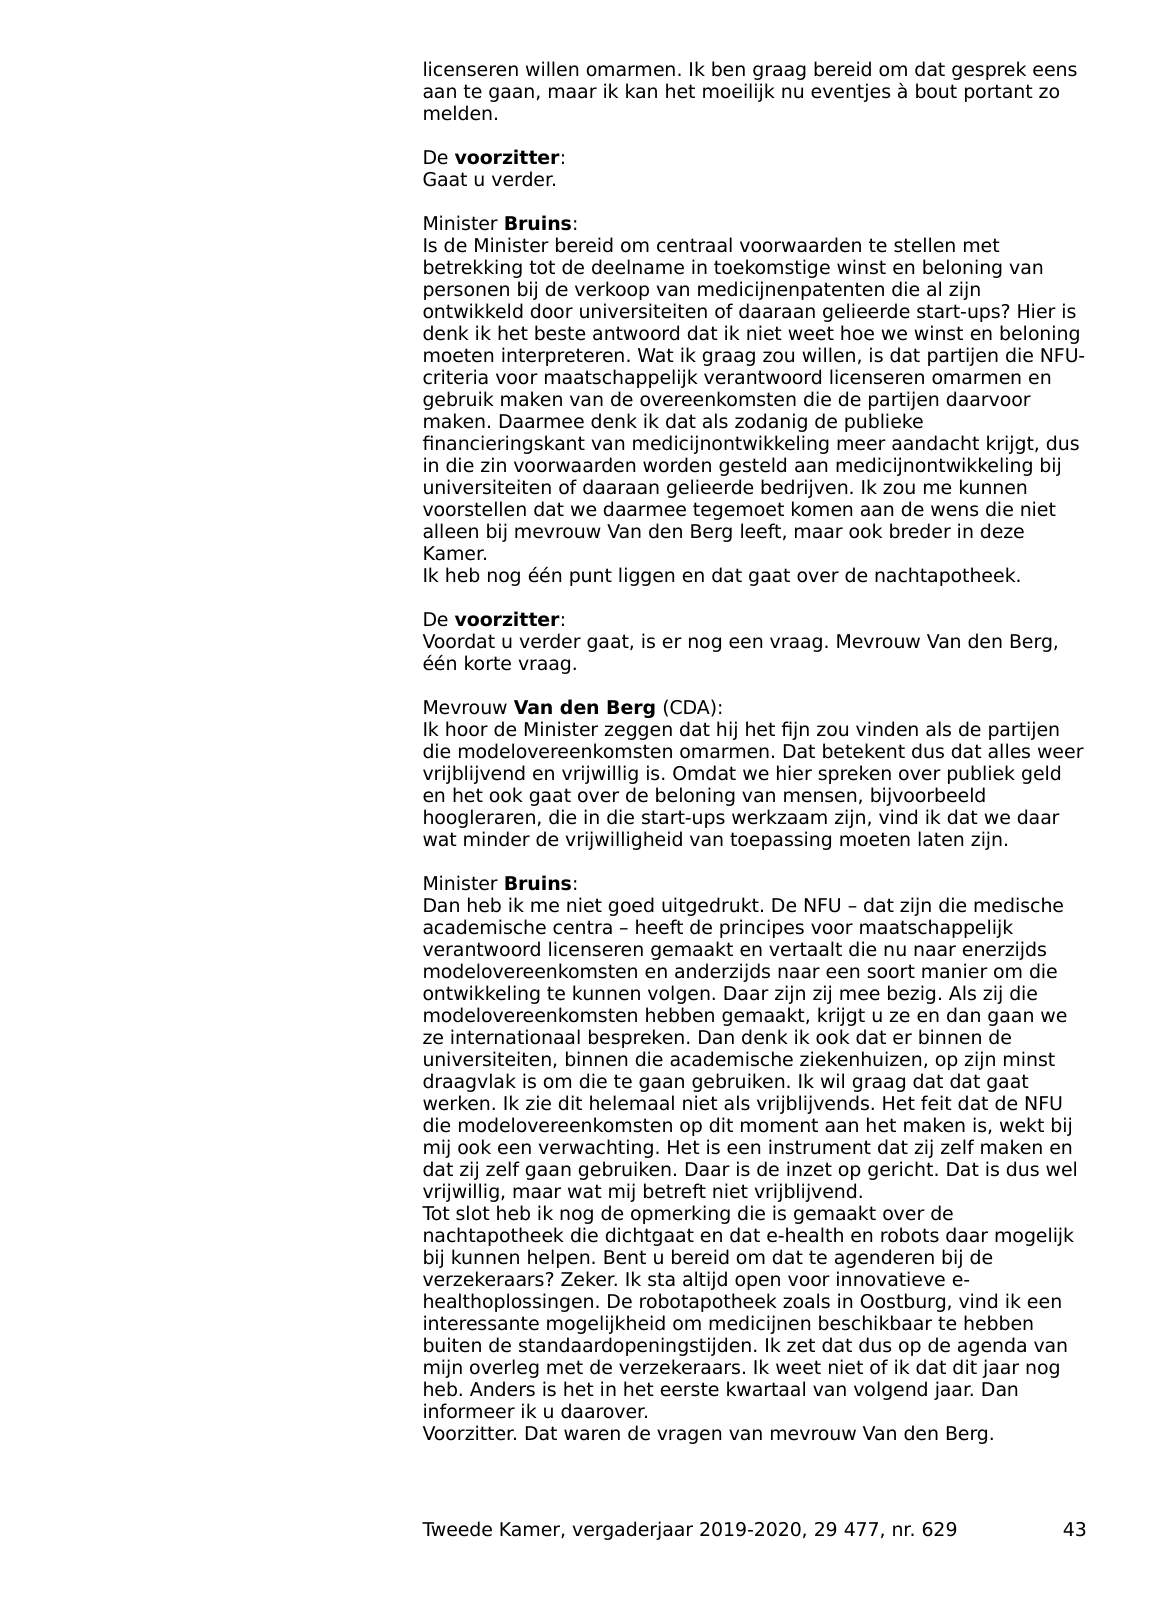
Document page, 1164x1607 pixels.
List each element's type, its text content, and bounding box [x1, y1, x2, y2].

text licenseren willen omarmen. Ik ben graag bereid om dat gesprek eens aan te gaan, maar ik kan het moeilijk nu eventjes à bout portant zo melden. [422, 59, 1087, 125]
text Mevrouw Van den Berg (CDA): [422, 697, 1087, 719]
text Minister Bruins: [422, 213, 1087, 235]
text Voorzitter. Dat waren de vragen van mevrouw Van den Berg. [422, 1423, 1087, 1445]
text Gaat u verder. [422, 169, 1087, 191]
text Ik heb nog één punt liggen en dat gaat over de nachtapotheek. [422, 565, 1087, 587]
text Minister Bruins: [422, 873, 1087, 895]
text Dan heb ik me niet goed uitgedrukt. De NFU – dat zijn die medische academische centra – heeft de principes voor maatschappelijk verantwoord licenseren gemaakt en vertaalt die nu naar enerzijds modelovereenkomsten en anderzijds naar een soort manier om die ontwikkeling te kunnen volgen. Daar zijn zij mee bezig. Als zij die modelovereenkomsten hebben gemaakt, krijgt u ze en dan gaan we ze internationaal bespreken. Dan denk ik ook dat er binnen de universiteiten, binnen die academische ziekenhuizen, op zijn minst draagvlak is om die te gaan gebruiken. Ik wil graag dat dat gaat werken. Ik zie dit helemaal niet als vrijblijvends. Het feit dat de NFU die modelovereenkomsten op dit moment aan het maken is, wekt bij mij ook een verwachting. Het is een instrument dat zij zelf maken en dat zij zelf gaan gebruiken. Daar is de inzet op gericht. Dat is dus wel vrijwillig, maar wat mij betreft niet vrijblijvend. [422, 895, 1087, 1203]
text De voorzitter: [422, 147, 1087, 169]
text Tot slot heb ik nog de opmerking die is gemaakt over de nachtapotheek die dichtgaat en dat e-health en robots daar mogelijk bij kunnen helpen. Bent u bereid om dat te agenderen bij de verzekeraars? Zeker. Ik sta altijd open voor innovatieve e-healthoplossingen. De robotapotheek zoals in Oostburg, vind ik een interessante mogelijkheid om medicijnen beschikbaar te hebben buiten de standaardopeningstijden. Ik zet dat dus op de agenda van mijn overleg met de verzekeraars. Ik weet niet of ik dat dit jaar nog heb. Anders is het in het eerste kwartaal van volgend jaar. Dan informeer ik u daarover. [422, 1203, 1087, 1423]
text Is de Minister bereid om centraal voorwaarden te stellen met betrekking tot de deelname in toekomstige winst en beloning van personen bij de verkoop van medicijnenpatenten die al zijn ontwikkeld door universiteiten of daaraan gelieerde start-ups? Hier is denk ik het beste antwoord dat ik niet weet hoe we winst en beloning moeten interpreteren. Wat ik graag zou willen, is dat partijen die NFU-criteria voor maatschappelijk verantwoord licenseren omarmen en gebruik maken van de overeenkomsten die de partijen daarvoor maken. Daarmee denk ik dat als zodanig de publieke financieringskant van medicijnontwikkeling meer aandacht krijgt, dus in die zin voorwaarden worden gesteld aan medicijnontwikkeling bij universiteiten of daaraan gelieerde bedrijven. Ik zou me kunnen voorstellen dat we daarmee tegemoet komen aan de wens die niet alleen bij mevrouw Van den Berg leeft, maar ook breder in deze Kamer. [422, 235, 1087, 565]
text Ik hoor de Minister zeggen dat hij het fijn zou vinden als de partijen die modelovereenkomsten omarmen. Dat betekent dus dat alles weer vrijblijvend en vrijwillig is. Omdat we hier spreken over publiek geld en het ook gaat over de beloning van mensen, bijvoorbeeld hoogleraren, die in die start-ups werkzaam zijn, vind ik dat we daar wat minder de vrijwilligheid van toepassing moeten laten zijn. [422, 719, 1087, 851]
text De voorzitter: [422, 609, 1087, 631]
text Voordat u verder gaat, is er nog een vraag. Mevrouw Van den Berg, één korte vraag. [422, 631, 1087, 675]
